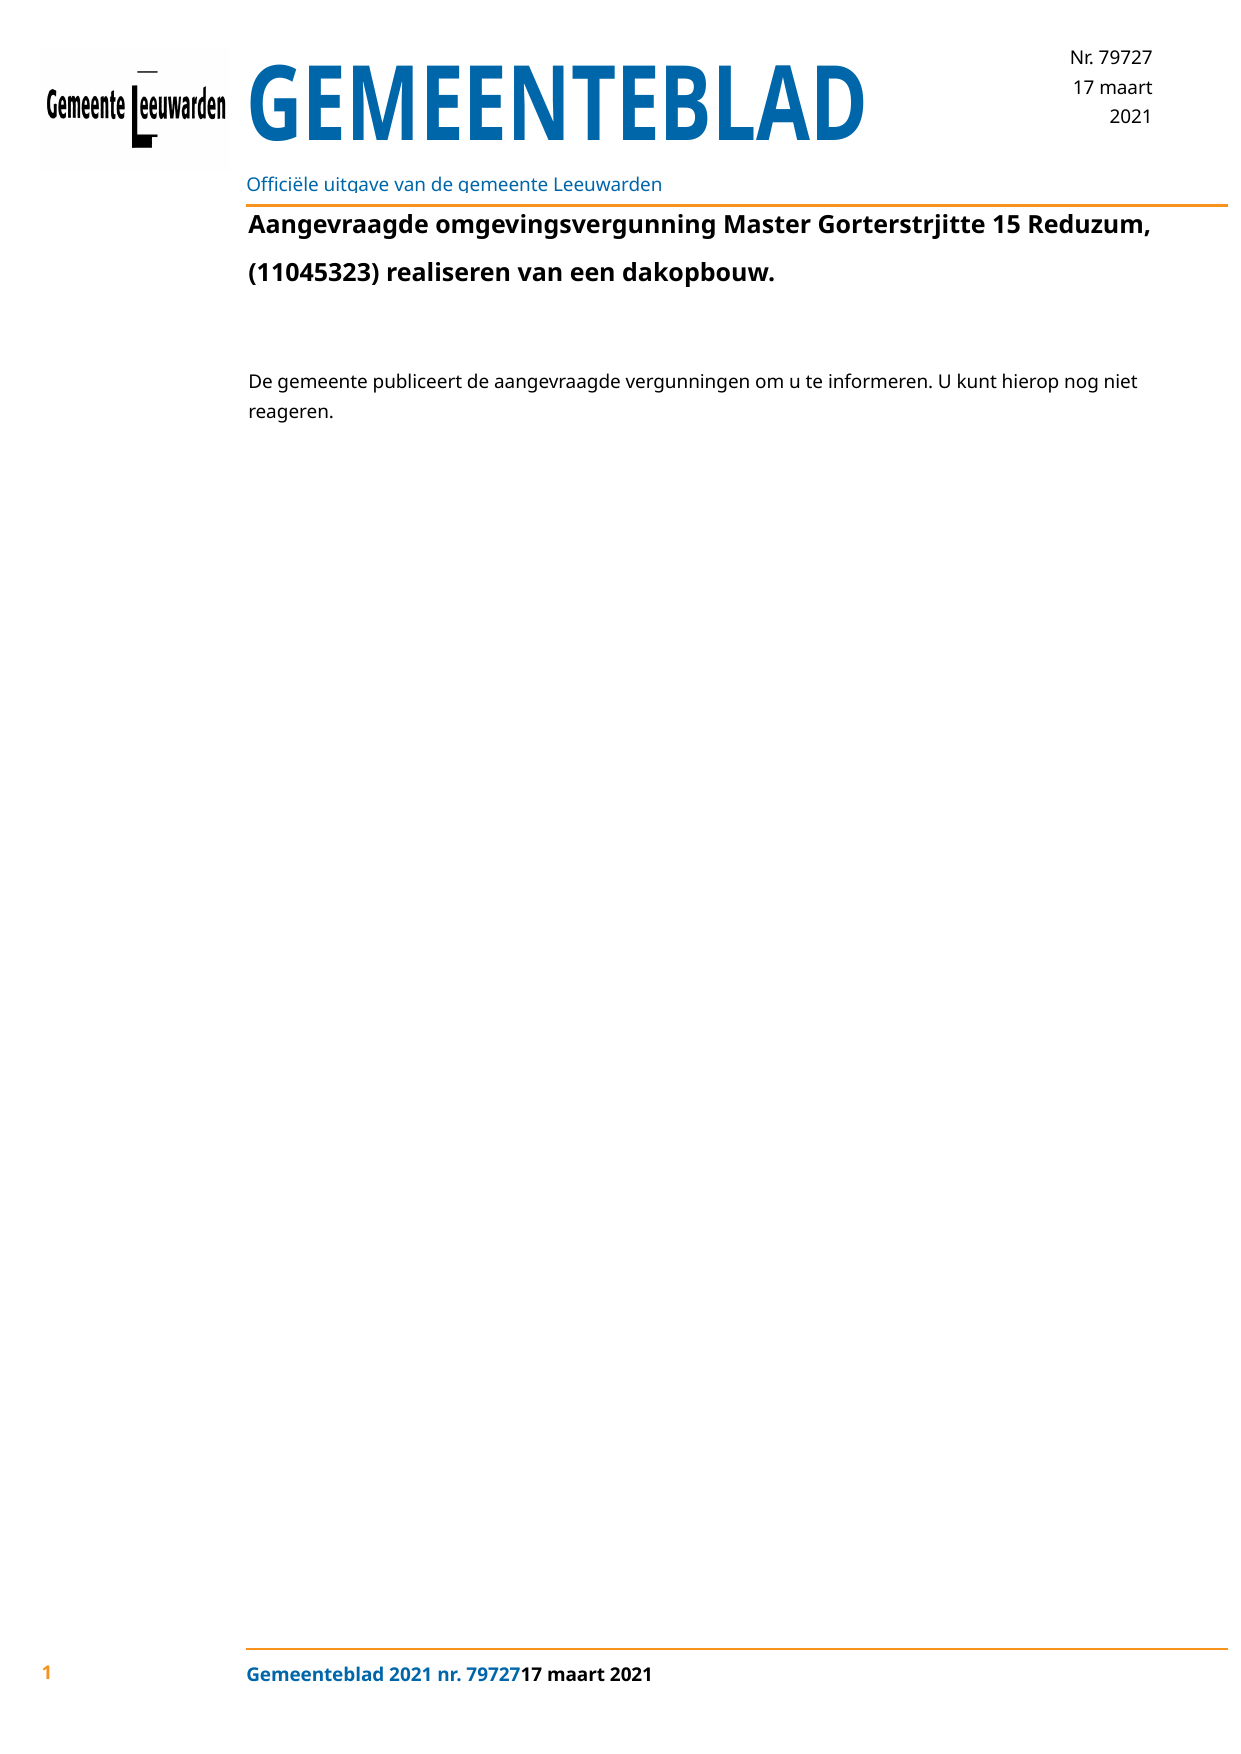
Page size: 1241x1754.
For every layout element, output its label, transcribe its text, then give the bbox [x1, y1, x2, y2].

picture [41, 47, 231, 172]
text Aangevraagde omgevingsvergunning Master Gorterstrjitte 15 Reduzum, (11045323) realiseren van een dakopbouw. [248, 207, 1152, 288]
text De gemeente publiceert de aangevraagde vergunningen om u te informeren. U kunt hierop nog niet reageren. [248, 368, 1152, 424]
